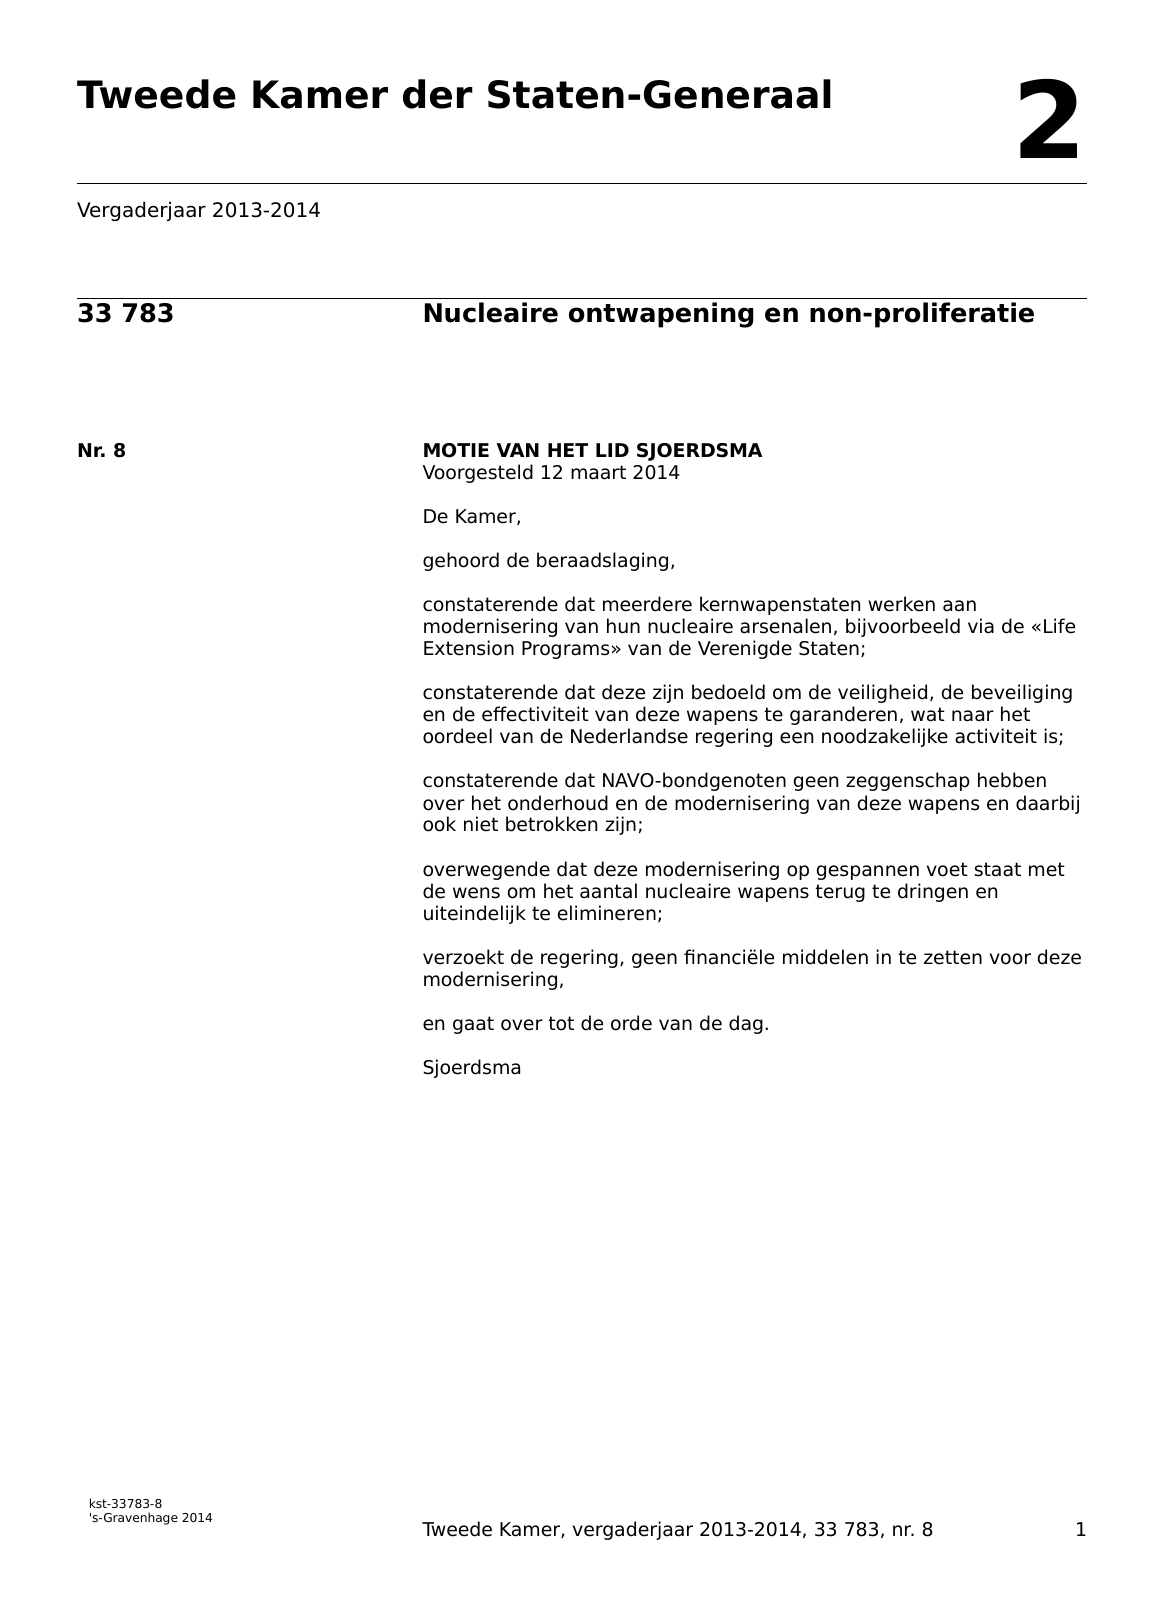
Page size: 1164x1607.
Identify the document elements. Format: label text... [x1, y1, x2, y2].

text constaterende dat deze zijn bedoeld om de veiligheid, de beveiliging en de effectiviteit van deze wapens te garanderen, wat naar het oordeel van de Nederlandse regering een noodzakelijke activiteit is; [422, 682, 1087, 748]
text overwegende dat deze modernisering op gespannen voet staat met de wens om het aantal nucleaire wapens terug te dringen en uiteindelijk te elimineren; [422, 858, 1087, 924]
text kst-33783-8 [88, 1497, 323, 1511]
text verzoekt de regering, geen financiële middelen in te zetten voor deze modernisering, [422, 947, 1087, 991]
text Sjoerdsma [422, 1057, 1087, 1079]
table_header 2 [886, 59, 1087, 183]
text constaterende dat NAVO-bondgenoten geen zeggenschap hebben over het onderhoud en de modernisering van deze wapens en daarbij ook niet betrokken zijn; [422, 770, 1087, 836]
text gehoord de beraadslaging, [422, 550, 1087, 572]
subtitle Nr. 8 MOTIE VAN HET LID SJOERDSMA [77, 440, 1087, 462]
text en gaat over tot de orde van de dag. [422, 1013, 1087, 1035]
table_cell Vergaderjaar 2013-2014 [77, 184, 1087, 298]
text 's-Gravenhage 2014 [88, 1511, 323, 1525]
text Voorgesteld 12 maart 2014 [422, 462, 1087, 484]
subtitle 33 783 Nucleaire ontwapening en non-proliferatie [77, 299, 1087, 329]
text De Kamer, [422, 506, 1087, 528]
table_header Tweede Kamer der Staten-Generaal [77, 59, 886, 183]
text constaterende dat meerdere kernwapenstaten werken aan modernisering van hun nucleaire arsenalen, bijvoorbeeld via de «Life Extension Programs» van de Verenigde Staten; [422, 594, 1087, 660]
